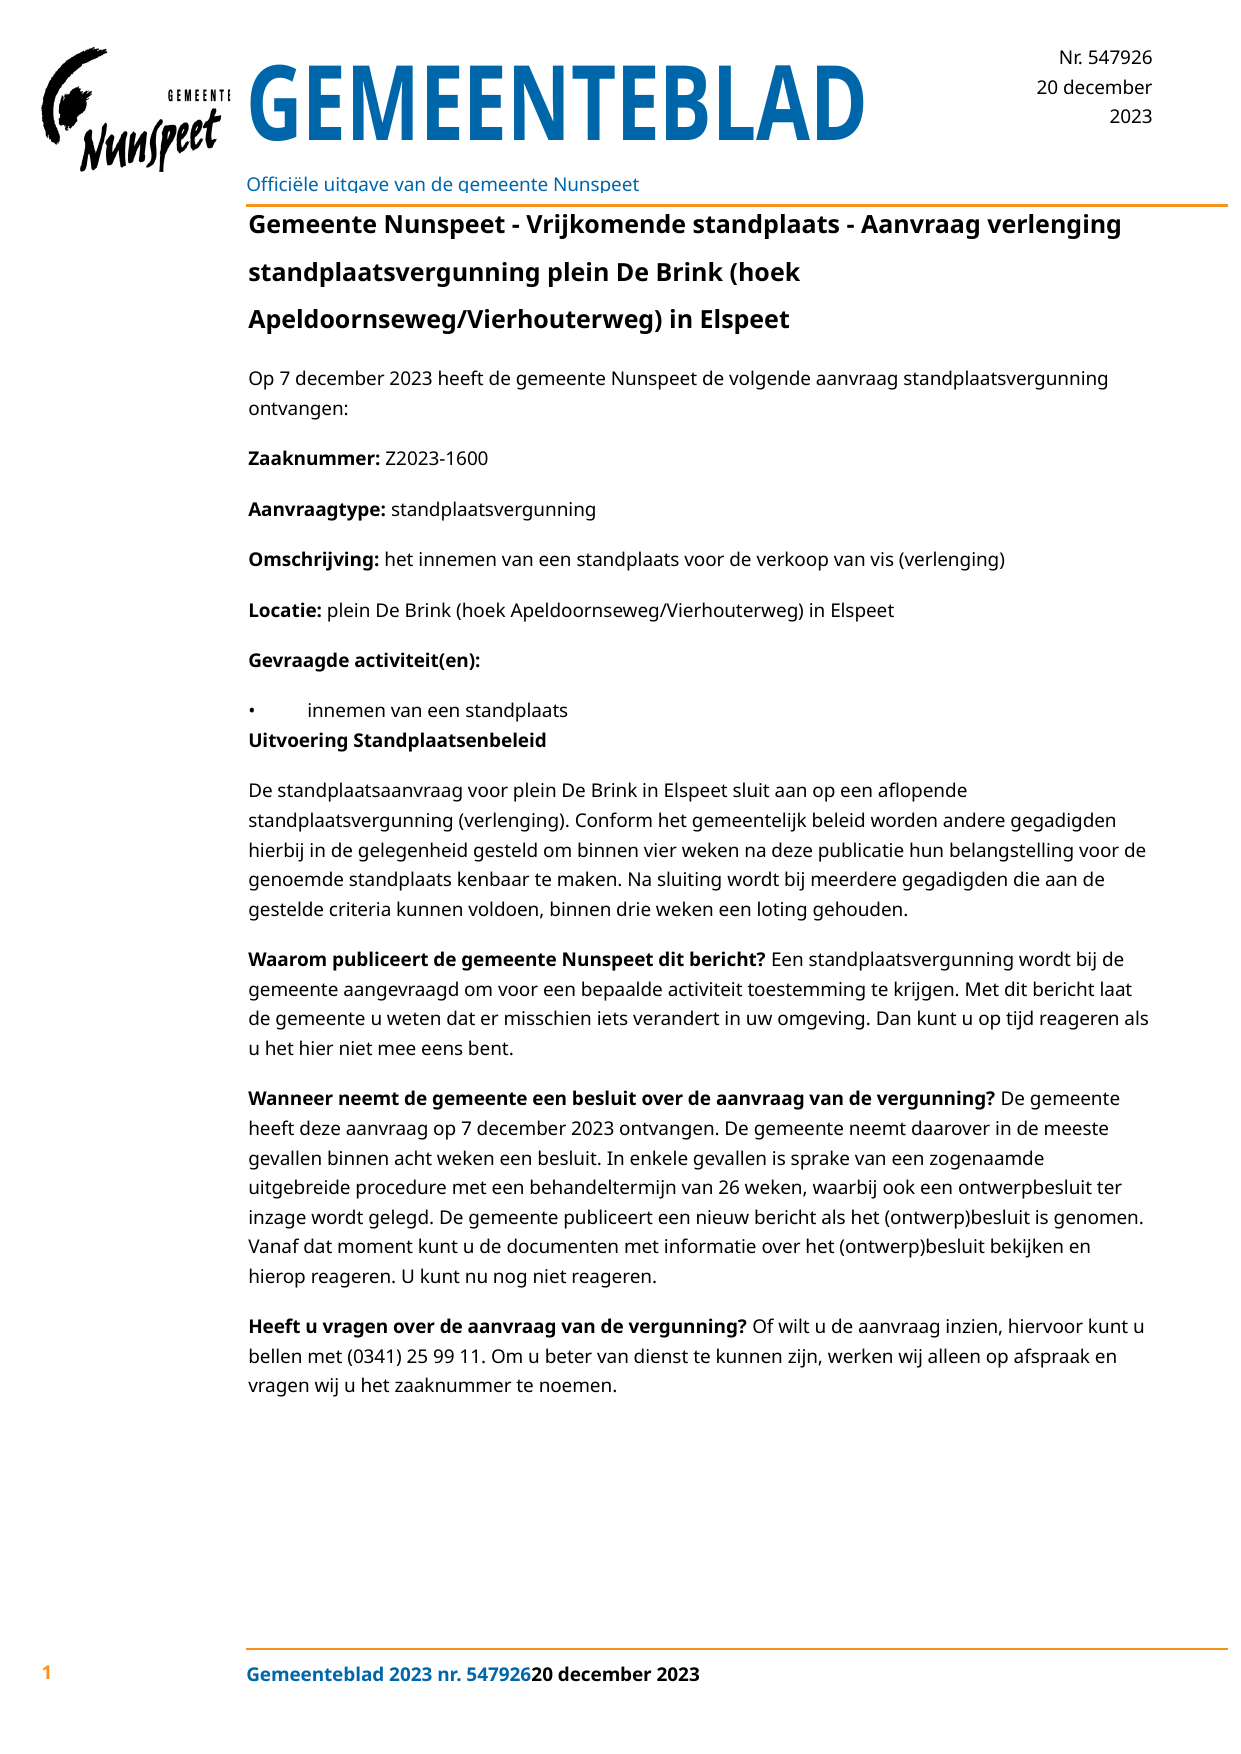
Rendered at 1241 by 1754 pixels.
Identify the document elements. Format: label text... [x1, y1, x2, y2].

text Aanvraagtype: standplaatsvergunning [248, 496, 1152, 522]
text Wanneer neemt de gemeente een besluit over de aanvraag van de vergunning? De gemeente heeft deze aanvraag op 7 december 2023 ontvangen. De gemeente neemt daarover in de meeste gevallen binnen acht weken een besluit. In enkele gevallen is sprake van een zogenaamde uitgebreide procedure met een behandeltermijn van 26 weken, waarbij ook een ontwerpbesluit ter inzage wordt gelegd. De gemeente publiceert een nieuw bericht als het (ontwerp)besluit is genomen. Vanaf dat moment kunt u de documenten met informatie over het (ontwerp)besluit bekijken en hierop reageren. U kunt nu nog niet reageren. [248, 1086, 1152, 1289]
text Op 7 december 2023 heeft de gemeente Nunspeet de volgende aanvraag standplaatsvergunning ontvangen: [248, 366, 1152, 421]
text Gemeente Nunspeet - Vrijkomende standplaats - Aanvraag verlenging standplaatsvergunning plein De Brink (hoek Apeldoornseweg/Vierhouterweg) in Elspeet [248, 207, 1152, 336]
text Locatie: plein De Brink (hoek Apeldoornseweg/Vierhouterweg) in Elspeet [248, 597, 1152, 622]
text Gevraagde activiteit(en): [248, 647, 1152, 673]
picture [41, 47, 231, 172]
text Omschrijving: het innemen van een standplaats voor de verkoop van vis (verlenging) [248, 546, 1152, 572]
list innemen van een standplaats [248, 698, 1152, 723]
text Heeft u vragen over de aanvraag van de vergunning? Of wilt u de aanvraag inzien, hiervoor kunt u bellen met (0341) 25 99 11. Om u beter van dienst te kunnen zijn, werken wij alleen op afspraak en vragen wij u het zaaknummer te noemen. [248, 1313, 1152, 1398]
text Zaaknummer: Z2023-1600 [248, 446, 1152, 471]
text De standplaatsaanvraag voor plein De Brink in Elspeet sluit aan op een aflopende standplaatsvergunning (verlenging). Conform het gemeentelijk beleid worden andere gegadigden hierbij in de gelegenheid gesteld om binnen vier weken na deze publicatie hun belangstelling voor de genoemde standplaats kenbaar te maken. Na sluiting wordt bij meerdere gegadigden die aan de gestelde criteria kunnen voldoen, binnen drie weken een loting gehouden. [248, 778, 1152, 922]
text Uitvoering Standplaatsenbeleid [248, 727, 1152, 753]
text Waarom publiceert de gemeente Nunspeet dit bericht? Een standplaatsvergunning wordt bij de gemeente aangevraagd om voor een bepaalde activiteit toestemming te krijgen. Met dit bericht laat de gemeente u weten dat er misschien iets verandert in uw omgeving. Dan kunt u op tijd reageren als u het hier niet mee eens bent. [248, 946, 1152, 1061]
